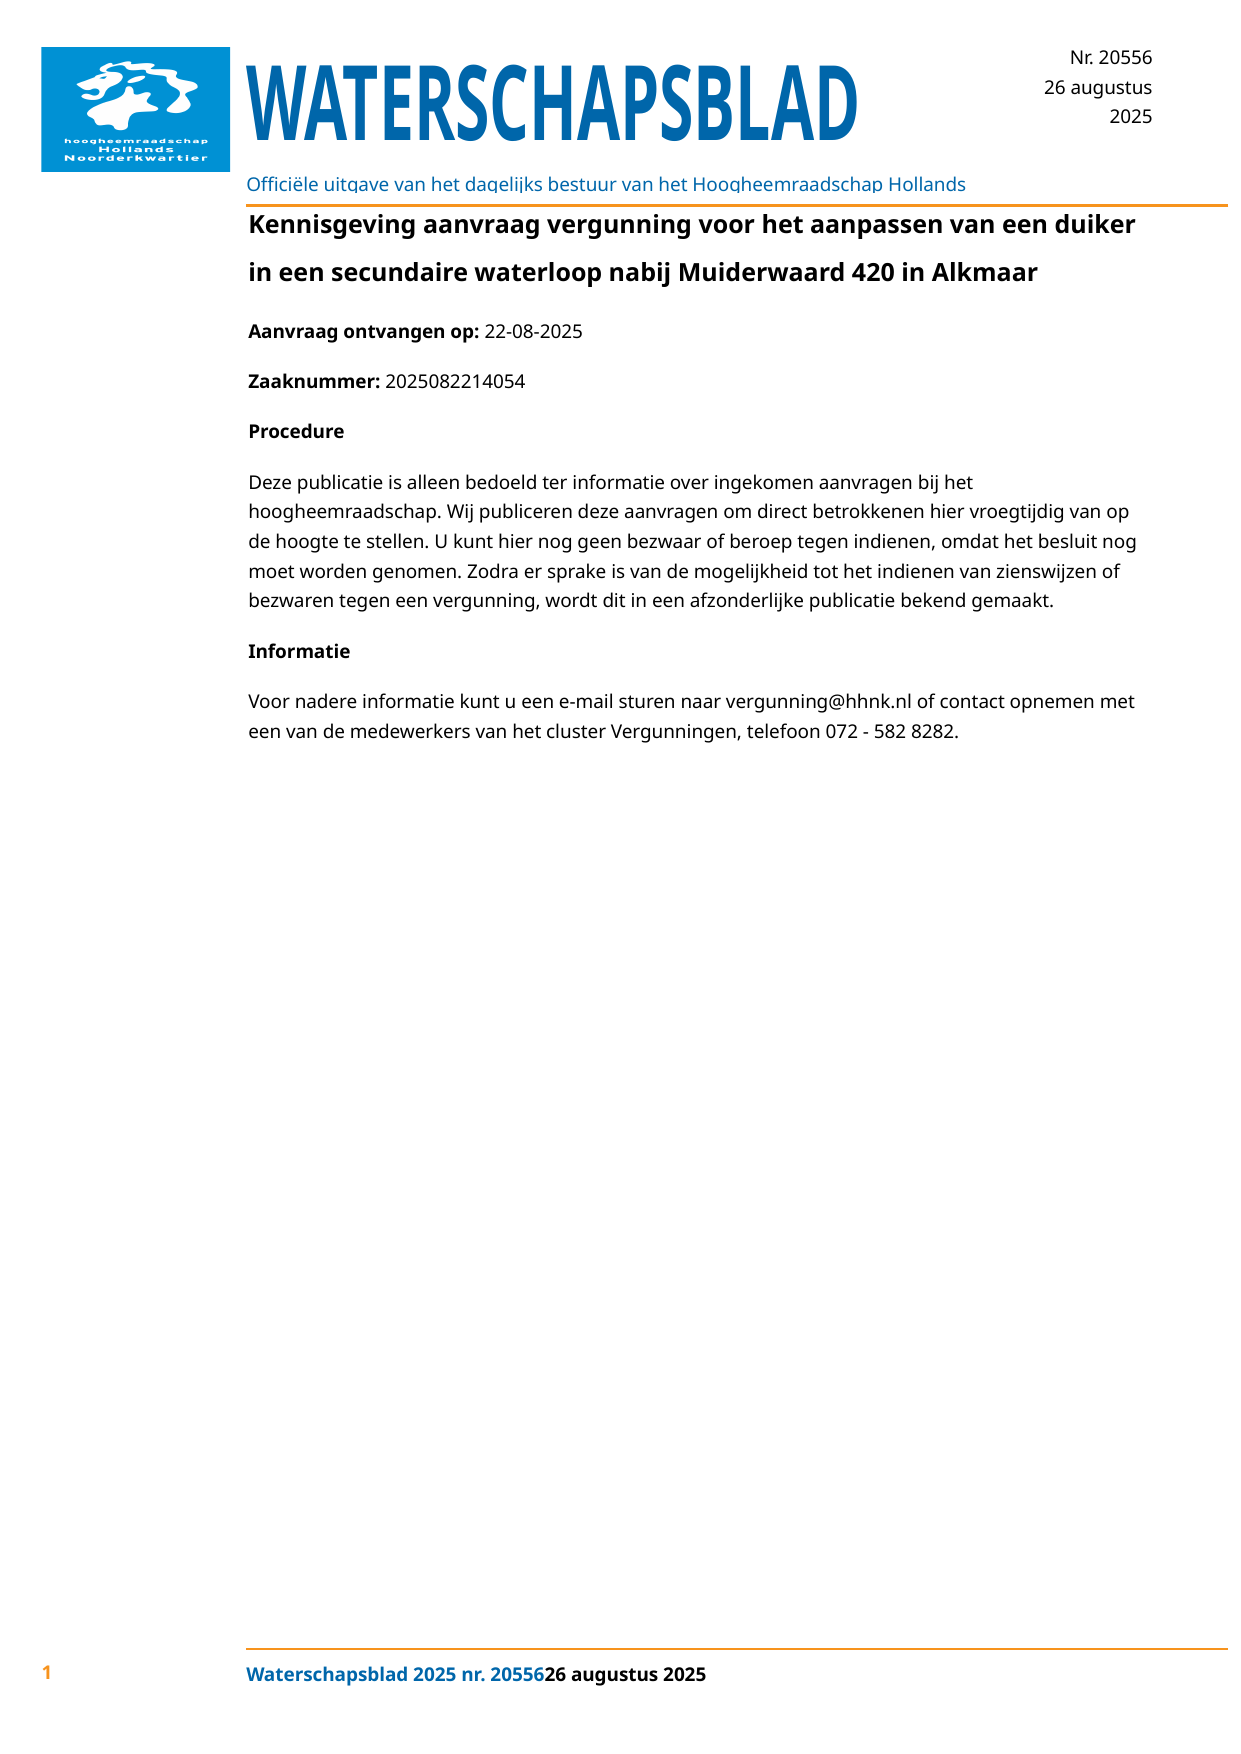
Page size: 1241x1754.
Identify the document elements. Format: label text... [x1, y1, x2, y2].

text Informatie [248, 638, 1152, 664]
text Kennisgeving aanvraag vergunning voor het aanpassen van een duiker in een secundaire waterloop nabij Muiderwaard 420 in Alkmaar [248, 207, 1152, 288]
text Procedure [248, 419, 1152, 444]
text Aanvraag ontvangen op: 22-08-2025 [248, 318, 1152, 344]
picture [129, 76, 144, 82]
picture [118, 62, 197, 112]
text Voor nadere informatie kunt u een e-mail sturen naar vergunning@hhnk.nl of contact opnemen met een van de medewerkers van het cluster Vergunningen, telefoon 072 - 582 8282. [248, 688, 1152, 744]
text Deze publicatie is alleen bedoeld ter informatie over ingekomen aanvragen bij het hoogheemraadschap. Wij publiceren deze aanvragen om direct betrokkenen hier vroegtijdig van op de hoogte te stellen. U kunt hier nog geen bezwaar of beroep tegen indienen, omdat het besluit nog moet worden genomen. Zodra er sprake is van de mogelijkheid tot het indienen van zienswijzen of bezwaren tegen een vergunning, wordt dit in een afzonderlijke publicatie bekend gemaakt. [248, 469, 1152, 613]
picture [88, 87, 157, 130]
picture [78, 64, 122, 99]
text Zaaknummer: 2025082214054 [248, 368, 1152, 394]
